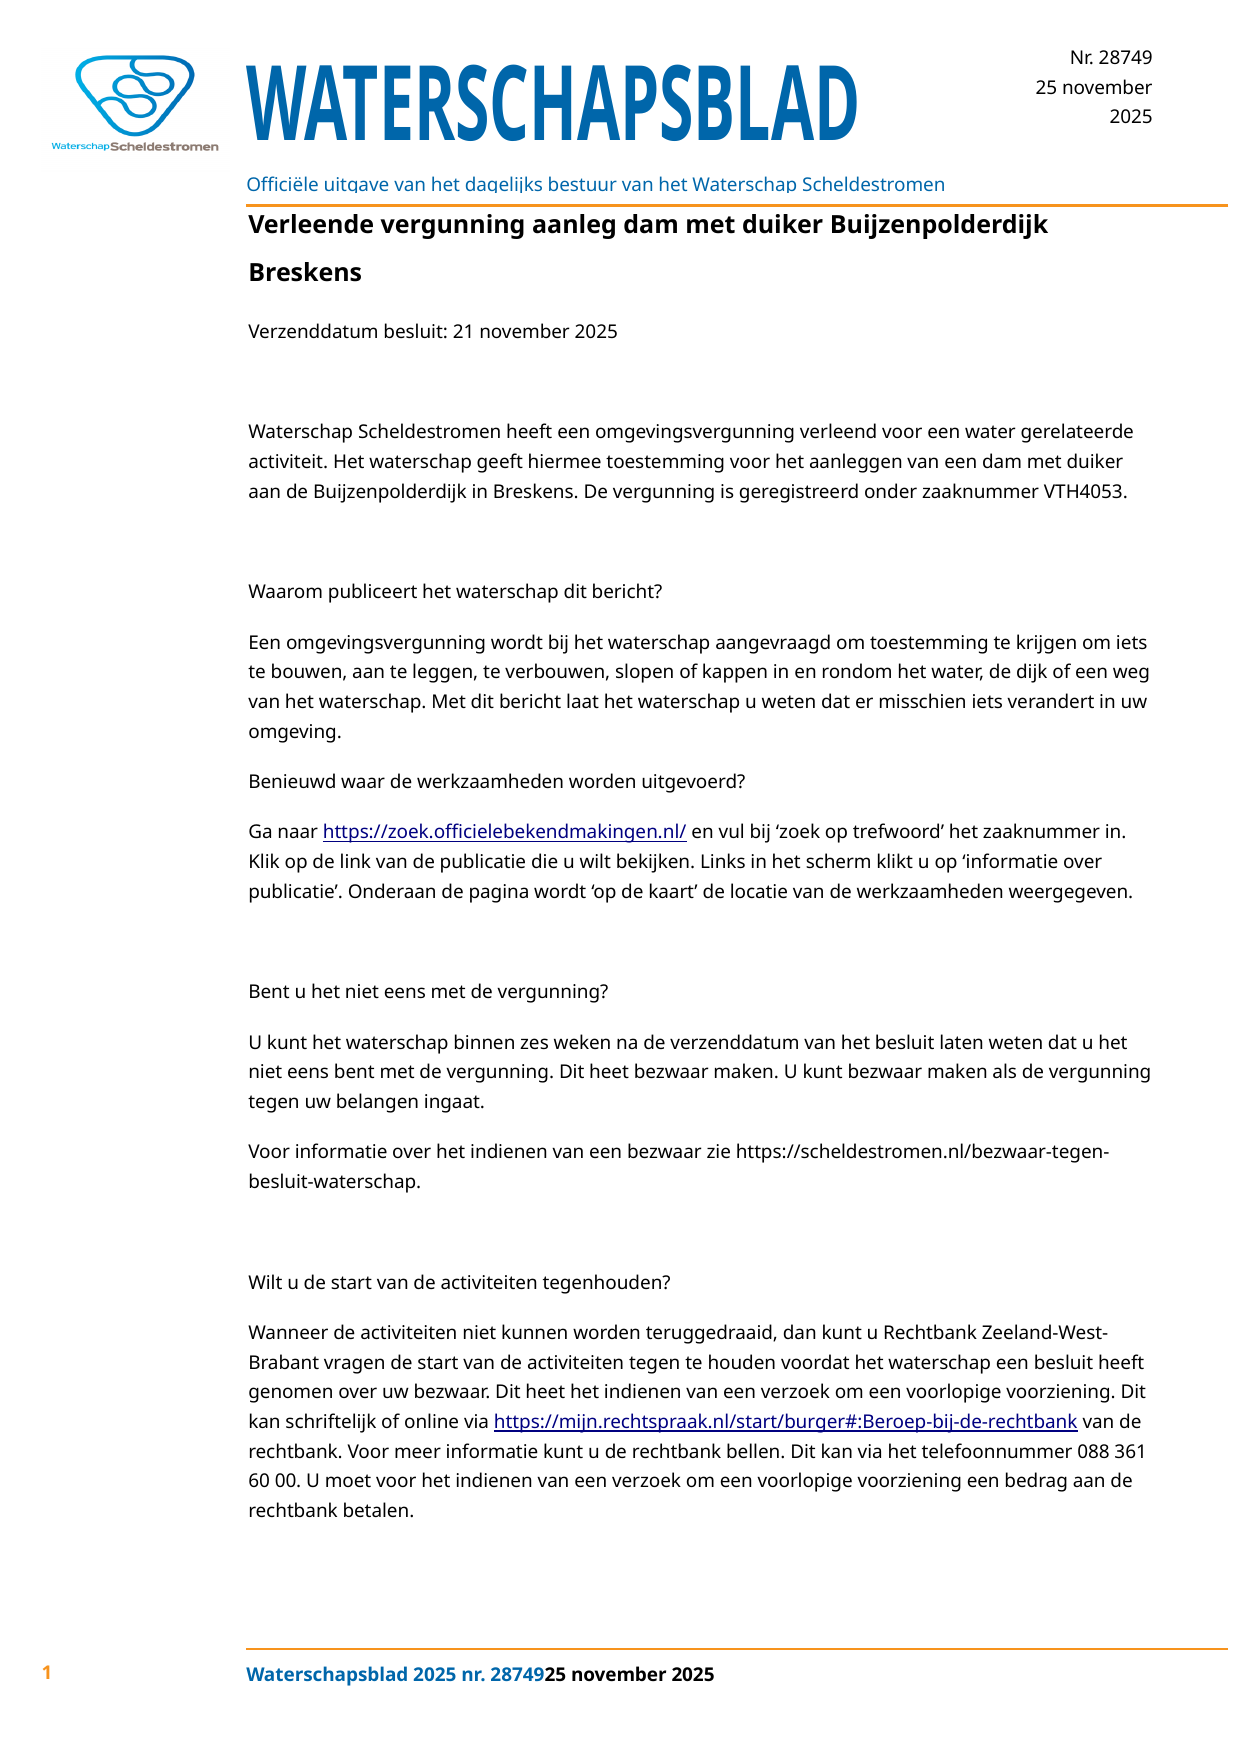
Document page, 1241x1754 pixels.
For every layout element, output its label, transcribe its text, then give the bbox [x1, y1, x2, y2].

text Voor informatie over het indienen van een bezwaar zie https://scheldestromen.nl/bezwaar-tegen-besluit-waterschap. [248, 1139, 1152, 1194]
text Waarom publiceert het waterschap dit bericht? [248, 579, 1152, 604]
text Verleende vergunning aanleg dam met duiker Buijzenpolderdijk Breskens [248, 207, 1152, 288]
text Wilt u de start van de activiteiten tegenhouden? [248, 1269, 1152, 1295]
text Een omgevingsvergunning wordt bij het waterschap aangevraagd om toestemming te krijgen om iets te bouwen, aan te leggen, te verbouwen, slopen of kappen in en rondom het water, de dijk of een weg van het waterschap. Met dit bericht laat het waterschap u weten dat er misschien iets verandert in uw omgeving. [248, 629, 1152, 744]
text Verzenddatum besluit: 21 november 2025 [248, 318, 1152, 344]
text Ga naar https://zoek.officielebekendmakingen.nl/ en vul bij ‘zoek op trefwoord’ het zaaknummer in. Klik op de link van de publicatie die u wilt bekijken. Links in het scherm klikt u op ‘informatie over publicatie’. Onderaan de pagina wordt ‘op de kaart’ de locatie van de werkzaamheden weergegeven. [248, 819, 1152, 904]
text U kunt het waterschap binnen zes weken na de verzenddatum van het besluit laten weten dat u het niet eens bent met de vergunning. Dit heet bezwaar maken. U kunt bezwaar maken als de vergunning tegen uw belangen ingaat. [248, 1029, 1152, 1114]
text Bent u het niet eens met de vergunning? [248, 979, 1152, 1004]
text Wanneer de activiteiten niet kunnen worden teruggedraaid, dan kunt u Rechtbank Zeeland-West-Brabant vragen de start van de activiteiten tegen te houden voordat het waterschap een besluit heeft genomen over uw bezwaar. Dit heet het indienen van een verzoek om een voorlopige voorziening. Dit kan schriftelijk of online via https://mijn.rechtspraak.nl/start/burger#:Beroep-bij-de-rechtbank van de rechtbank. Voor meer informatie kunt u de rechtbank bellen. Dit kan via het telefoonnummer 088 361 60 00. U moet voor het indienen van een verzoek om een voorlopige voorziening een bedrag aan de rechtbank betalen. [248, 1319, 1152, 1523]
text Benieuwd waar de werkzaamheden worden uitgevoerd? [248, 768, 1152, 794]
picture [41, 47, 231, 172]
text Waterschap Scheldestromen heeft een omgevingsvergunning verleend voor een water gerelateerde activiteit. Het waterschap geeft hiermee toestemming voor het aanleggen van een dam met duiker aan de Buijzenpolderdijk in Breskens. De vergunning is geregistreerd onder zaaknummer VTH4053. [248, 419, 1152, 504]
